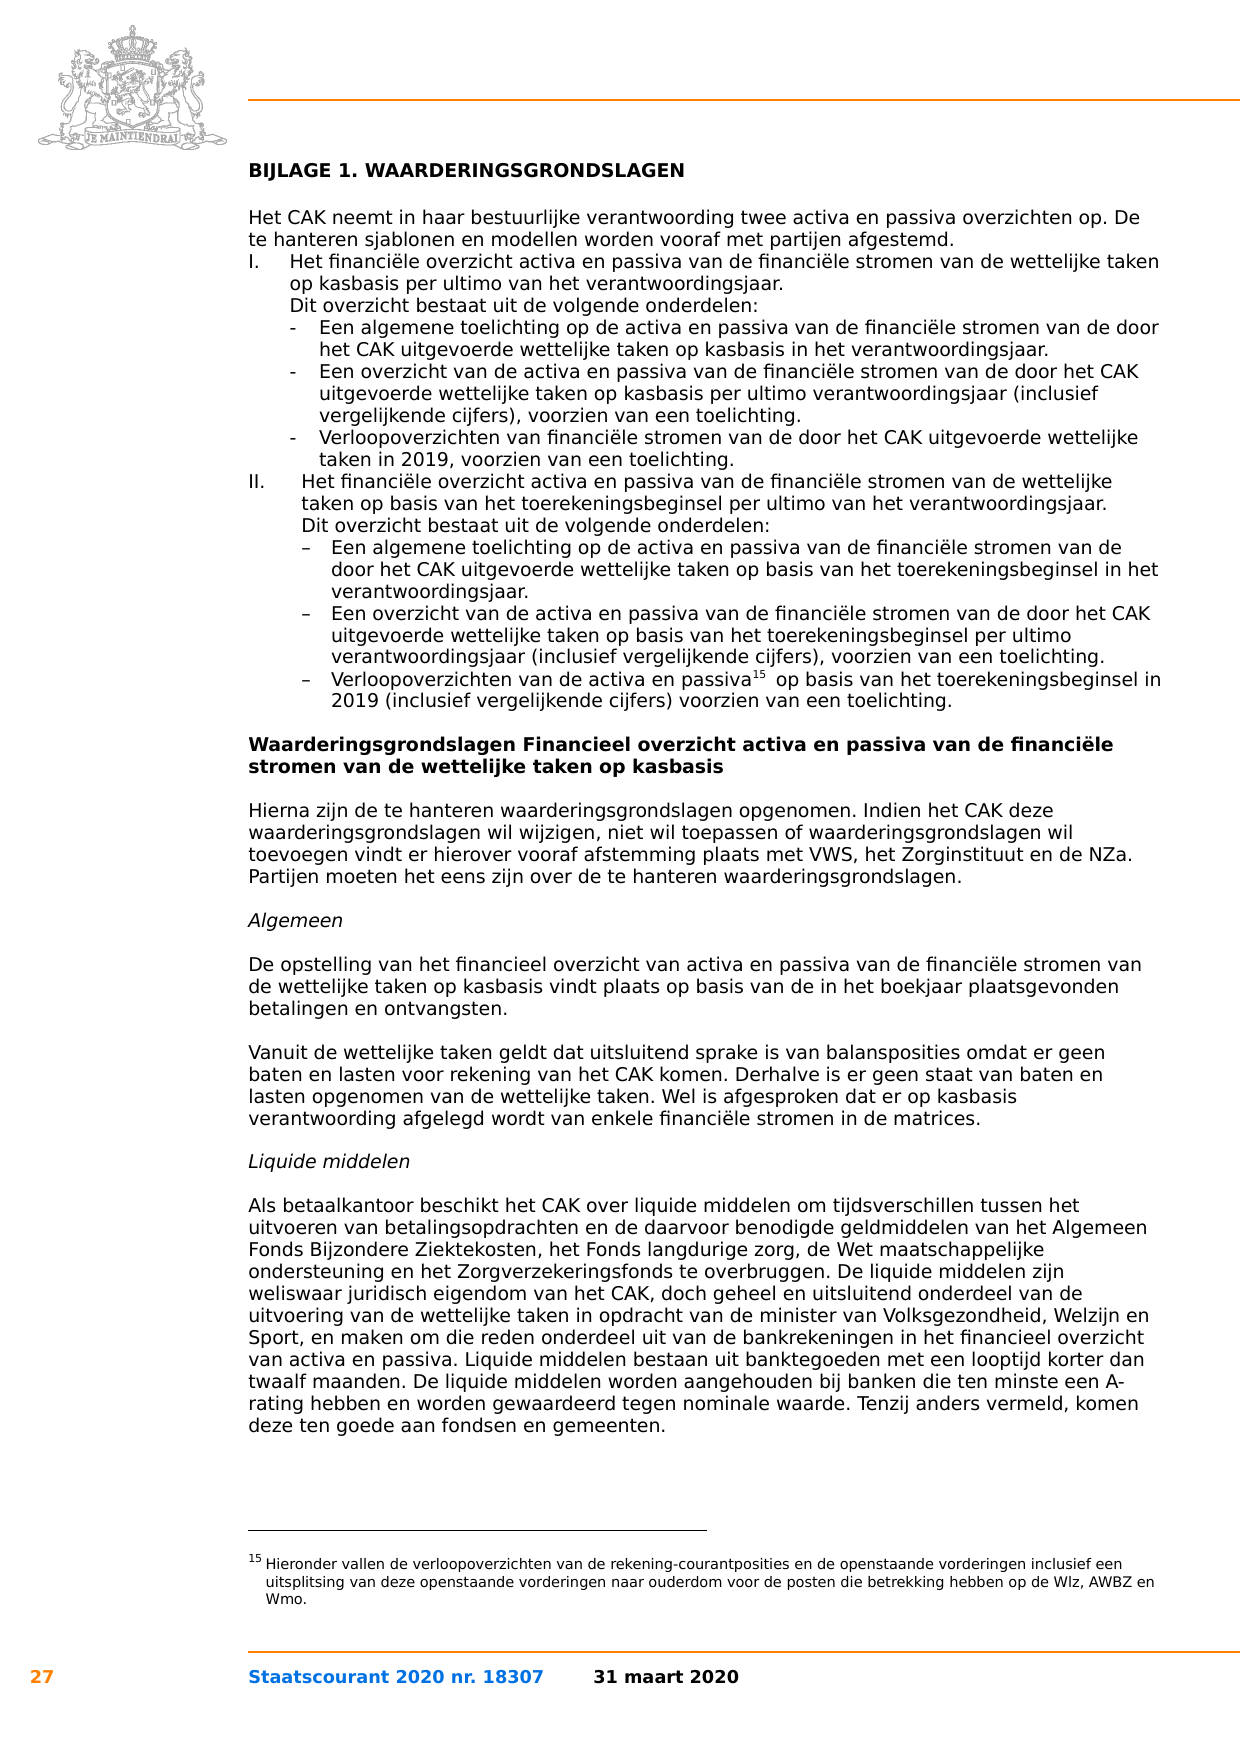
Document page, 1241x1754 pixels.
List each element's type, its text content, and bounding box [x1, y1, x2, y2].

subtitle BIJLAGE 1. WAARDERINGSGRONDSLAGEN [248, 160, 1163, 182]
text I. Het financiële overzicht activa en passiva van de financiële stromen van de wettelijke taken op kasbasis per ultimo van het verantwoordingsjaar. [248, 251, 1163, 295]
text - Een algemene toelichting op de activa en passiva van de financiële stromen van de door het CAK uitgevoerde wettelijke taken op kasbasis in het verantwoordingsjaar. [289, 317, 1163, 361]
text Hierna zijn de te hanteren waarderingsgrondslagen opgenomen. Indien het CAK deze waarderingsgrondslagen wil wijzigen, niet wil toepassen of waarderingsgrondslagen wil toevoegen vindt er hierover vooraf afstemming plaats met VWS, het Zorginstituut en de NZa. Partijen moeten het eens zijn over de te hanteren waarderingsgrondslagen. [248, 800, 1163, 888]
text - Een overzicht van de activa en passiva van de financiële stromen van de door het CAK uitgevoerde wettelijke taken op kasbasis per ultimo verantwoordingsjaar (inclusief vergelijkende cijfers), voorzien van een toelichting. [289, 361, 1163, 427]
text – Een overzicht van de activa en passiva van de financiële stromen van de door het CAK uitgevoerde wettelijke taken op basis van het toerekeningsbeginsel per ultimo verantwoordingsjaar (inclusief vergelijkende cijfers), voorzien van een toelichting. [301, 602, 1163, 668]
text – Verloopoverzichten van de activa en passiva op basis van het toerekeningsbeginsel in 2019 (inclusief vergelijkende cijfers) voorzien van een toelichting. [301, 668, 1163, 712]
subtitle Algemeen [248, 910, 1163, 932]
text Dit overzicht bestaat uit de volgende onderdelen: [301, 514, 1163, 537]
text De opstelling van het financieel overzicht van activa en passiva van de financiële stromen van de wettelijke taken op kasbasis vindt plaats op basis van de in het boekjaar plaatsgevonden betalingen en ontvangsten. [248, 954, 1163, 1020]
text II. Het financiële overzicht activa en passiva van de financiële stromen van de wettelijke taken op basis van het toerekeningsbeginsel per ultimo van het verantwoordingsjaar. [248, 471, 1163, 514]
text – Een algemene toelichting op de activa en passiva van de financiële stromen van de door het CAK uitgevoerde wettelijke taken op basis van het toerekeningsbeginsel in het verantwoordingsjaar. [301, 537, 1163, 602]
picture [38, 25, 227, 150]
text Het CAK neemt in haar bestuurlijke verantwoording twee activa en passiva overzichten op. De te hanteren sjablonen en modellen worden vooraf met partijen afgestemd. [248, 207, 1163, 251]
text - Verloopoverzichten van financiële stromen van de door het CAK uitgevoerde wettelijke taken in 2019, voorzien van een toelichting. [289, 427, 1163, 471]
text Hieronder vallen de verloopoverzichten van de rekening-courantposities en de openstaande vorderingen inclusief een uitsplitsing van deze openstaande vorderingen naar ouderdom voor de posten die betrekking hebben op de Wlz, AWBZ en Wmo. [248, 1552, 1163, 1608]
subtitle Waarderingsgrondslagen Financieel overzicht activa en passiva van de financiële stromen van de wettelijke taken op kasbasis [248, 734, 1163, 778]
subtitle Liquide middelen [248, 1151, 1163, 1173]
text Als betaalkantoor beschikt het CAK over liquide middelen om tijdsverschillen tussen het uitvoeren van betalingsopdrachten en de daarvoor benodigde geldmiddelen van het Algemeen Fonds Bijzondere Ziektekosten, het Fonds langdurige zorg, de Wet maatschappelijke ondersteuning en het Zorgverzekeringsfonds te overbruggen. De liquide middelen zijn weliswaar juridisch eigendom van het CAK, doch geheel en uitsluitend onderdeel van de uitvoering van de wettelijke taken in opdracht van de minister van Volksgezondheid, Welzijn en Sport, en maken om die reden onderdeel uit van de bankrekeningen in het financieel overzicht van activa en passiva. Liquide middelen bestaan uit banktegoeden met een looptijd korter dan twaalf maanden. De liquide middelen worden aangehouden bij banken die ten minste een A-rating hebben en worden gewaardeerd tegen nominale waarde. Tenzij anders vermeld, komen deze ten goede aan fondsen en gemeenten. [248, 1195, 1163, 1437]
text Dit overzicht bestaat uit de volgende onderdelen: [289, 295, 1163, 317]
text Vanuit de wettelijke taken geldt dat uitsluitend sprake is van balansposities omdat er geen baten en lasten voor rekening van het CAK komen. Derhalve is er geen staat van baten en lasten opgenomen van de wettelijke taken. Wel is afgesproken dat er op kasbasis verantwoording afgelegd wordt van enkele financiële stromen in de matrices. [248, 1042, 1163, 1129]
